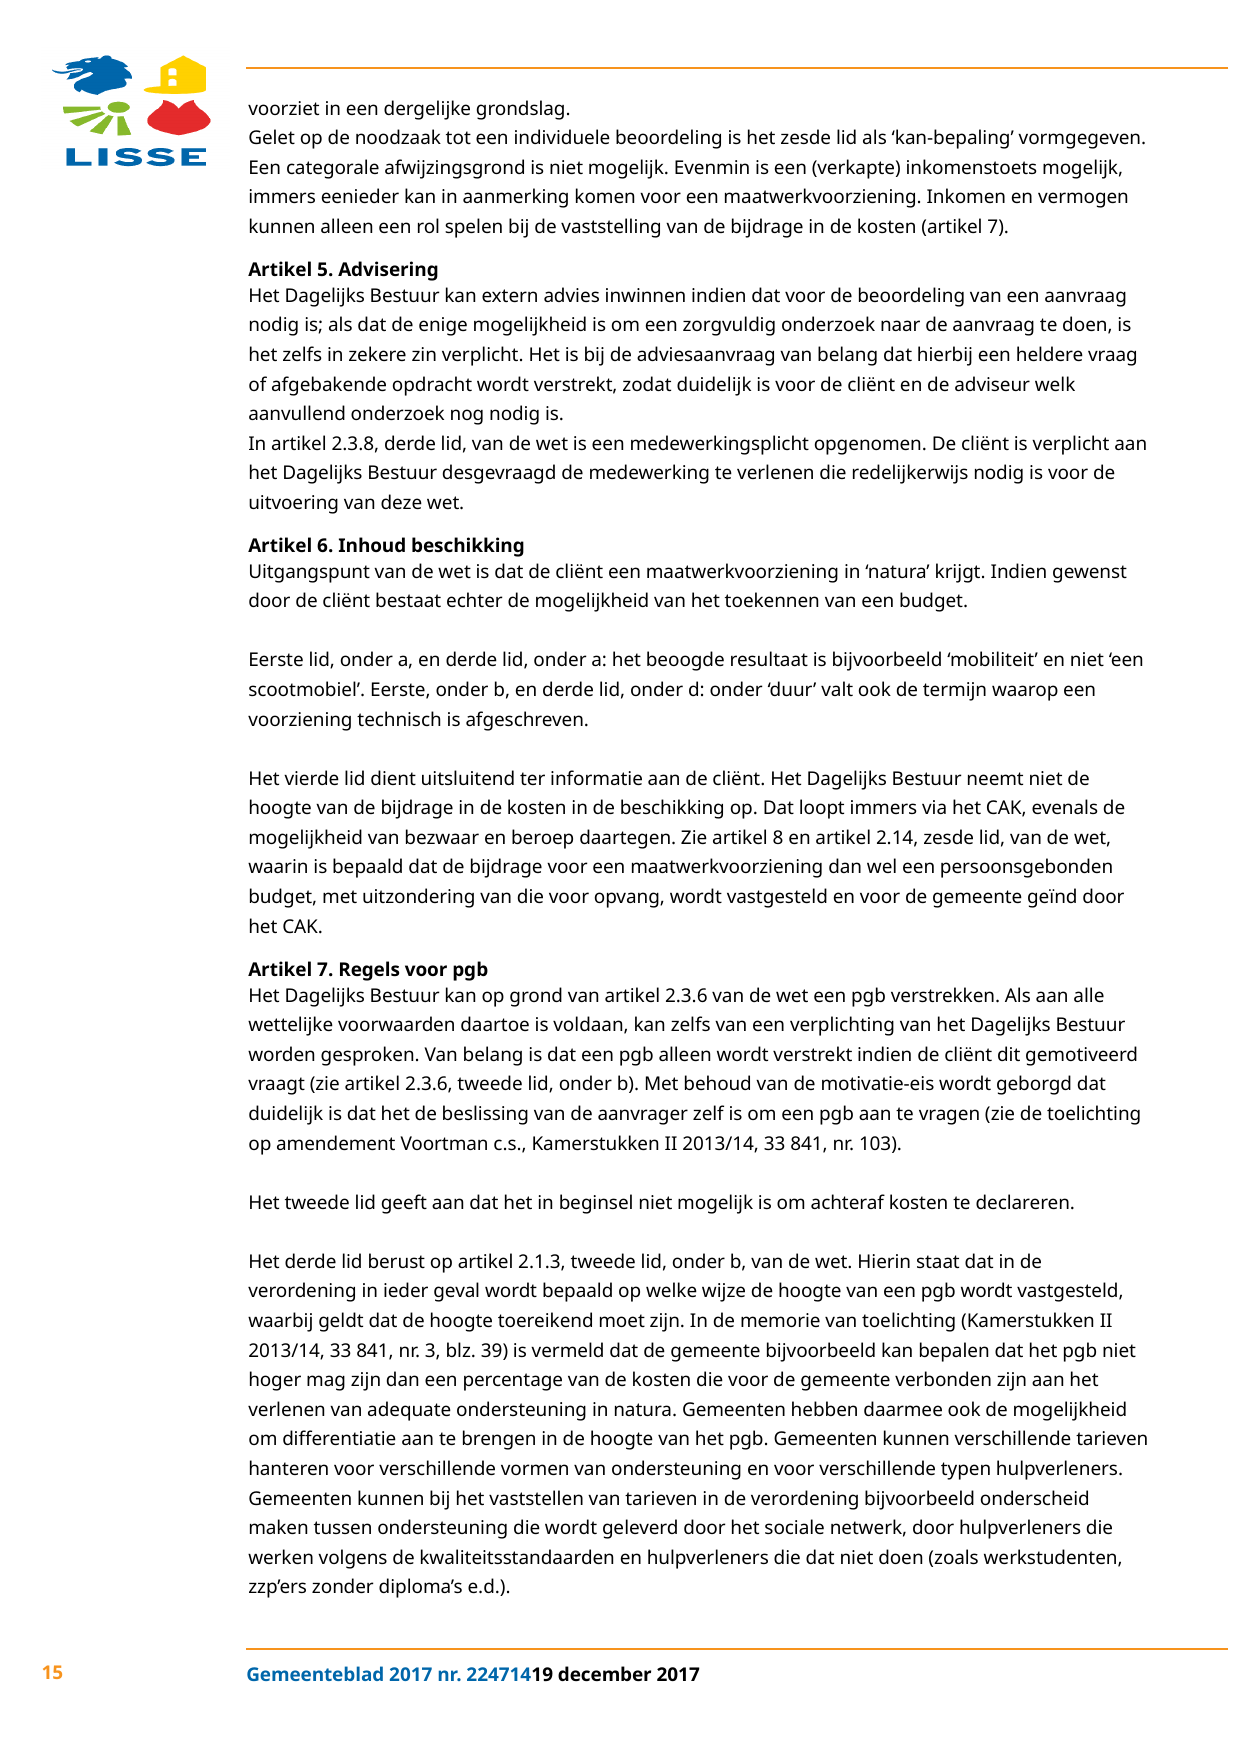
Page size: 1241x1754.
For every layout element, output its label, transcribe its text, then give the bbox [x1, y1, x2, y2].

text Het tweede lid geeft aan dat het in beginsel niet mogelijk is om achteraf kosten te declareren. [248, 1189, 1152, 1214]
text Het Dagelijks Bestuur kan extern advies inwinnen indien dat voor de beoordeling van een aanvraag nodig is; als dat de enige mogelijkheid is om een zorgvuldig onderzoek naar de aanvraag te doen, is het zelfs in zekere zin verplicht. Het is bij de adviesaanvraag van belang dat hierbij een heldere vraag of afgebakende opdracht wordt verstrekt, zodat duidelijk is voor de cliënt en de adviseur welk aanvullend onderzoek nog nodig is. [248, 282, 1152, 426]
text Het vierde lid dient uitsluitend ter informatie aan de cliënt. Het Dagelijks Bestuur neemt niet de hoogte van de bijdrage in de kosten in de beschikking op. Dat loopt immers via het CAK, evenals de mogelijkheid van bezwaar en beroep daartegen. Zie artikel 8 en artikel 2.14, zesde lid, van de wet, waarin is bepaald dat de bijdrage voor een maatwerkvoorziening dan wel een persoonsgebonden budget, met uitzondering van die voor opvang, wordt vastgesteld en voor de gemeente geïnd door het CAK. [248, 765, 1152, 939]
text Eerste lid, onder a, en derde lid, onder a: het beoogde resultaat is bijvoorbeeld ‘mobiliteit’ en niet ‘een scootmobiel’. Eerste, onder b, en derde lid, onder d: onder ‘duur’ valt ook de termijn waarop een voorziening technisch is afgeschreven. [248, 647, 1152, 732]
text Het Dagelijks Bestuur kan op grond van artikel 2.3.6 van de wet een pgb verstrekken. Als aan alle wettelijke voorwaarden daartoe is voldaan, kan zelfs van een verplichting van het Dagelijks Bestuur worden gesproken. Van belang is dat een pgb alleen wordt verstrekt indien de cliënt dit gemotiveerd vraagt (zie artikel 2.3.6, tweede lid, onder b). Met behoud van de motivatie-eis wordt geborgd dat duidelijk is dat het de beslissing van de aanvrager zelf is om een pgb aan te vragen (zie de toelichting op amendement Voortman c.s., Kamerstukken II 2013/14, 33 841, nr. 103). [248, 982, 1152, 1155]
text Uitgangspunt van de wet is dat de cliënt een maatwerkvoorziening in ‘natura’ krijgt. Indien gewenst door de cliënt bestaat echter de mogelijkheid van het toekennen van een budget. [248, 558, 1152, 613]
text Artikel 5. Advisering [248, 256, 1152, 282]
text In artikel 2.3.8, derde lid, van de wet is een medewerkingsplicht opgenomen. De cliënt is verplicht aan het Dagelijks Bestuur desgevraagd de medewerking te verlenen die redelijkerwijs nodig is voor de uitvoering van deze wet. [248, 430, 1152, 515]
text Artikel 7. Regels voor pgb [248, 956, 1152, 982]
picture [41, 47, 231, 172]
text voorziet in een dergelijke grondslag. [248, 95, 1152, 121]
text Gelet op de noodzaak tot een individuele beoordeling is het zesde lid als ‘kan-bepaling’ vormgegeven. Een categorale afwijzingsgrond is niet mogelijk. Evenmin is een (verkapte) inkomenstoets mogelijk, immers eenieder kan in aanmerking komen voor een maatwerkvoorziening. Inkomen en vermogen kunnen alleen een rol spelen bij de vaststelling van de bijdrage in de kosten (artikel 7). [248, 124, 1152, 239]
text Artikel 6. Inhoud beschikking [248, 532, 1152, 558]
text Het derde lid berust op artikel 2.1.3, tweede lid, onder b, van de wet. Hierin staat dat in de verordening in ieder geval wordt bepaald op welke wijze de hoogte van een pgb wordt vastgesteld, waarbij geldt dat de hoogte toereikend moet zijn. In de memorie van toelichting (Kamerstukken II 2013/14, 33 841, nr. 3, blz. 39) is vermeld dat de gemeente bijvoorbeeld kan bepalen dat het pgb niet hoger mag zijn dan een percentage van de kosten die voor de gemeente verbonden zijn aan het verlenen van adequate ondersteuning in natura. Gemeenten hebben daarmee ook de mogelijkheid om differentiatie aan te brengen in de hoogte van het pgb. Gemeenten kunnen verschillende tarieven hanteren voor verschillende vormen van ondersteuning en voor verschillende typen hulpverleners. Gemeenten kunnen bij het vaststellen van tarieven in de verordening bijvoorbeeld onderscheid maken tussen ondersteuning die wordt geleverd door het sociale netwerk, door hulpverleners die werken volgens de kwaliteitsstandaarden en hulpverleners die dat niet doen (zoals werkstudenten, zzp’ers zonder diploma’s e.d.). [248, 1248, 1152, 1599]
